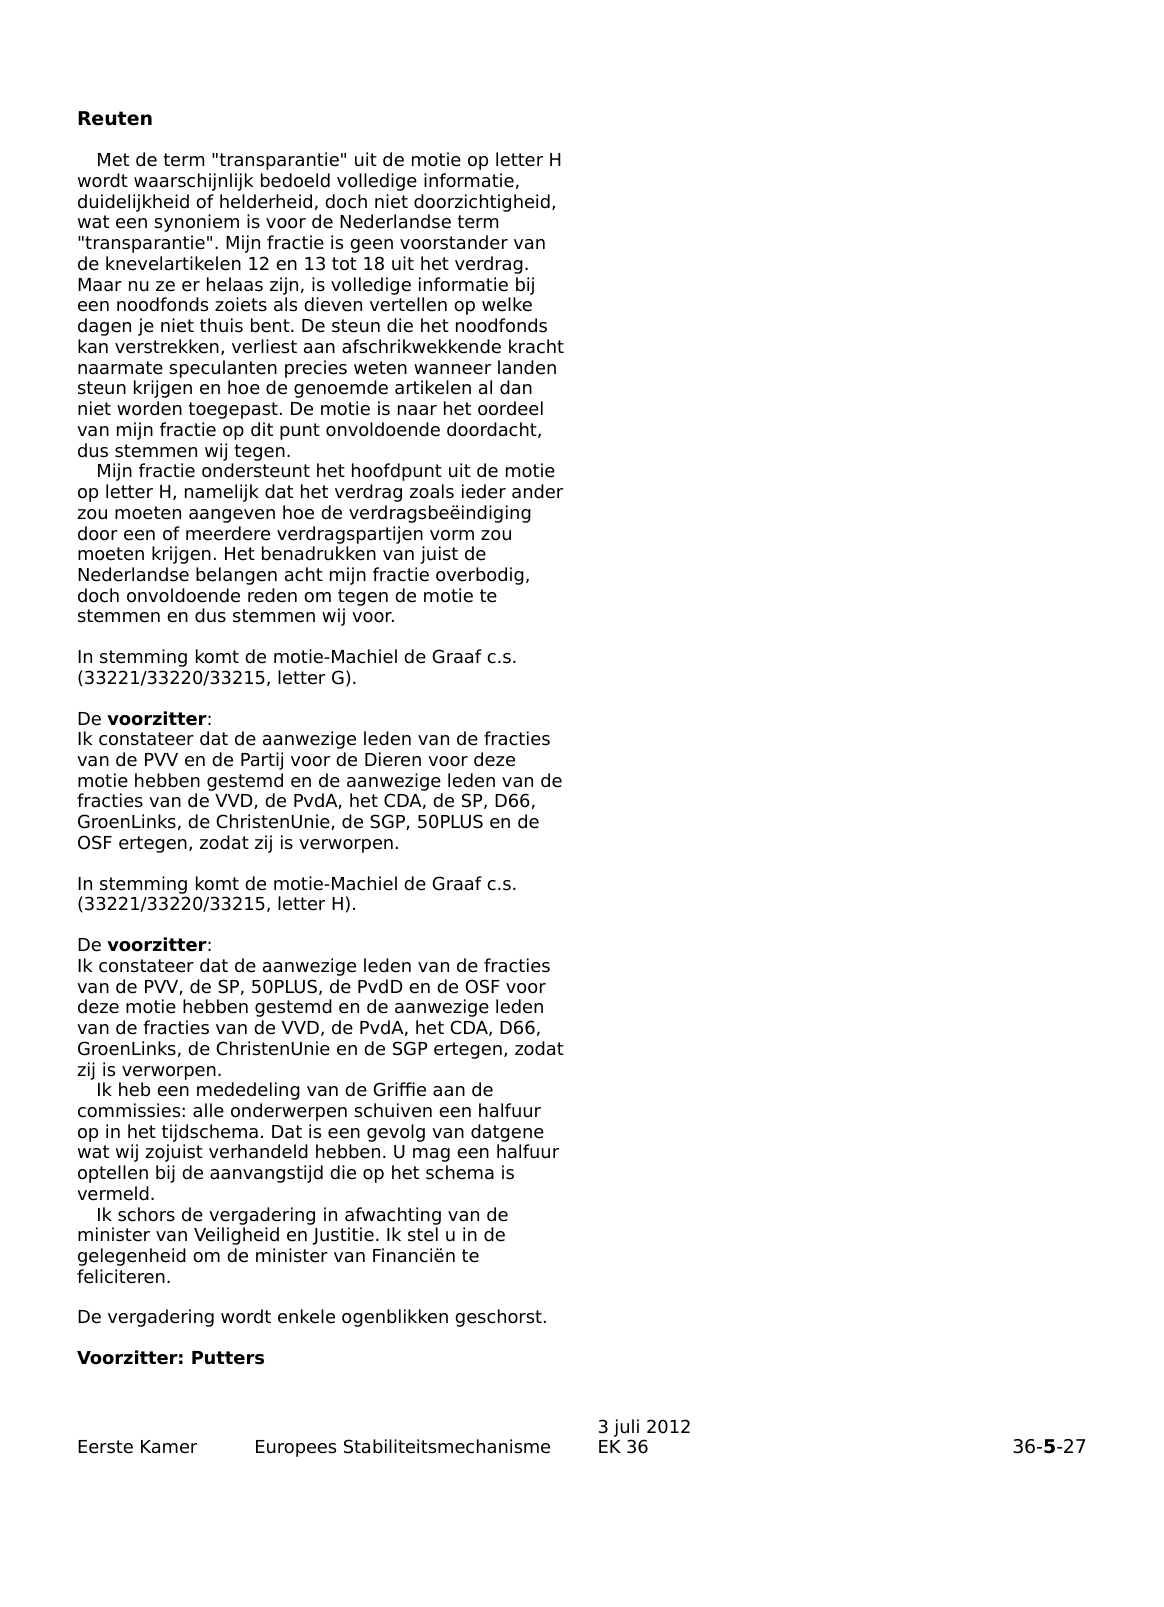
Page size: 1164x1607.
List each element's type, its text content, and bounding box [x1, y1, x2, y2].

text Voorzitter: Putters [77, 1348, 567, 1369]
text Ik heb een mededeling van de Griffie aan de commissies: alle onderwerpen schuiven een halfuur op in het tijdschema. Dat is een gevolg van datgene wat wij zojuist verhandeld hebben. U mag een halfuur optellen bij de aanvangstijd die op het schema is vermeld. [77, 1080, 567, 1204]
text In stemming komt de motie-Machiel de Graaf c.s. (33221/33220/33215, letter G). [77, 647, 567, 688]
text Ik constateer dat de aanwezige leden van de fracties van de PVV, de SP, 50PLUS, de PvdD en de OSF voor deze motie hebben gestemd en de aanwezige leden van de fracties van de VVD, de PvdA, het CDA, D66, GroenLinks, de ChristenUnie en de SGP ertegen, zodat zij is verworpen. [77, 956, 567, 1080]
text Mijn fractie ondersteunt het hoofdpunt uit de motie op letter H, namelijk dat het verdrag zoals ieder ander zou moeten aangeven hoe de verdragsbeëindiging door een of meerdere verdragspartijen vorm zou moeten krijgen. Het benadrukken van juist de Nederlandse belangen acht mijn fractie overbodig, doch onvoldoende reden om tegen de motie te stemmen en dus stemmen wij voor. [77, 461, 567, 627]
text De voorzitter: [77, 935, 567, 956]
text Ik schors de vergadering in afwachting van de minister van Veiligheid en Justitie. Ik stel u in de gelegenheid om de minister van Financiën te feliciteren. [77, 1204, 567, 1287]
text De voorzitter: [77, 708, 567, 729]
text In stemming komt de motie-Machiel de Graaf c.s. (33221/33220/33215, letter H). [77, 873, 567, 915]
text Ik constateer dat de aanwezige leden van de fracties van de PVV en de Partij voor de Dieren voor deze motie hebben gestemd en de aanwezige leden van de fracties van de VVD, de PvdA, het CDA, de SP, D66, GroenLinks, de ChristenUnie, de SGP, 50PLUS en de OSF ertegen, zodat zij is verworpen. [77, 729, 567, 853]
text Met de term "transparantie" uit de motie op letter H wordt waarschijnlijk bedoeld volledige informatie, duidelijkheid of helderheid, doch niet doorzichtigheid, wat een synoniem is voor de Nederlandse term "transparantie". Mijn fractie is geen voorstander van de knevelartikelen 12 en 13 tot 18 uit het verdrag. Maar nu ze er helaas zijn, is volledige informatie bij een noodfonds zoiets als dieven vertellen op welke dagen je niet thuis bent. De steun die het noodfonds kan verstrekken, verliest aan afschrikwekkende kracht naarmate speculanten precies weten wanneer landen steun krijgen en hoe de genoemde artikelen al dan niet worden toegepast. De motie is naar het oordeel van mijn fractie op dit punt onvoldoende doordacht, dus stemmen wij tegen. [77, 150, 567, 461]
text De vergadering wordt enkele ogenblikken geschorst. [77, 1307, 567, 1328]
